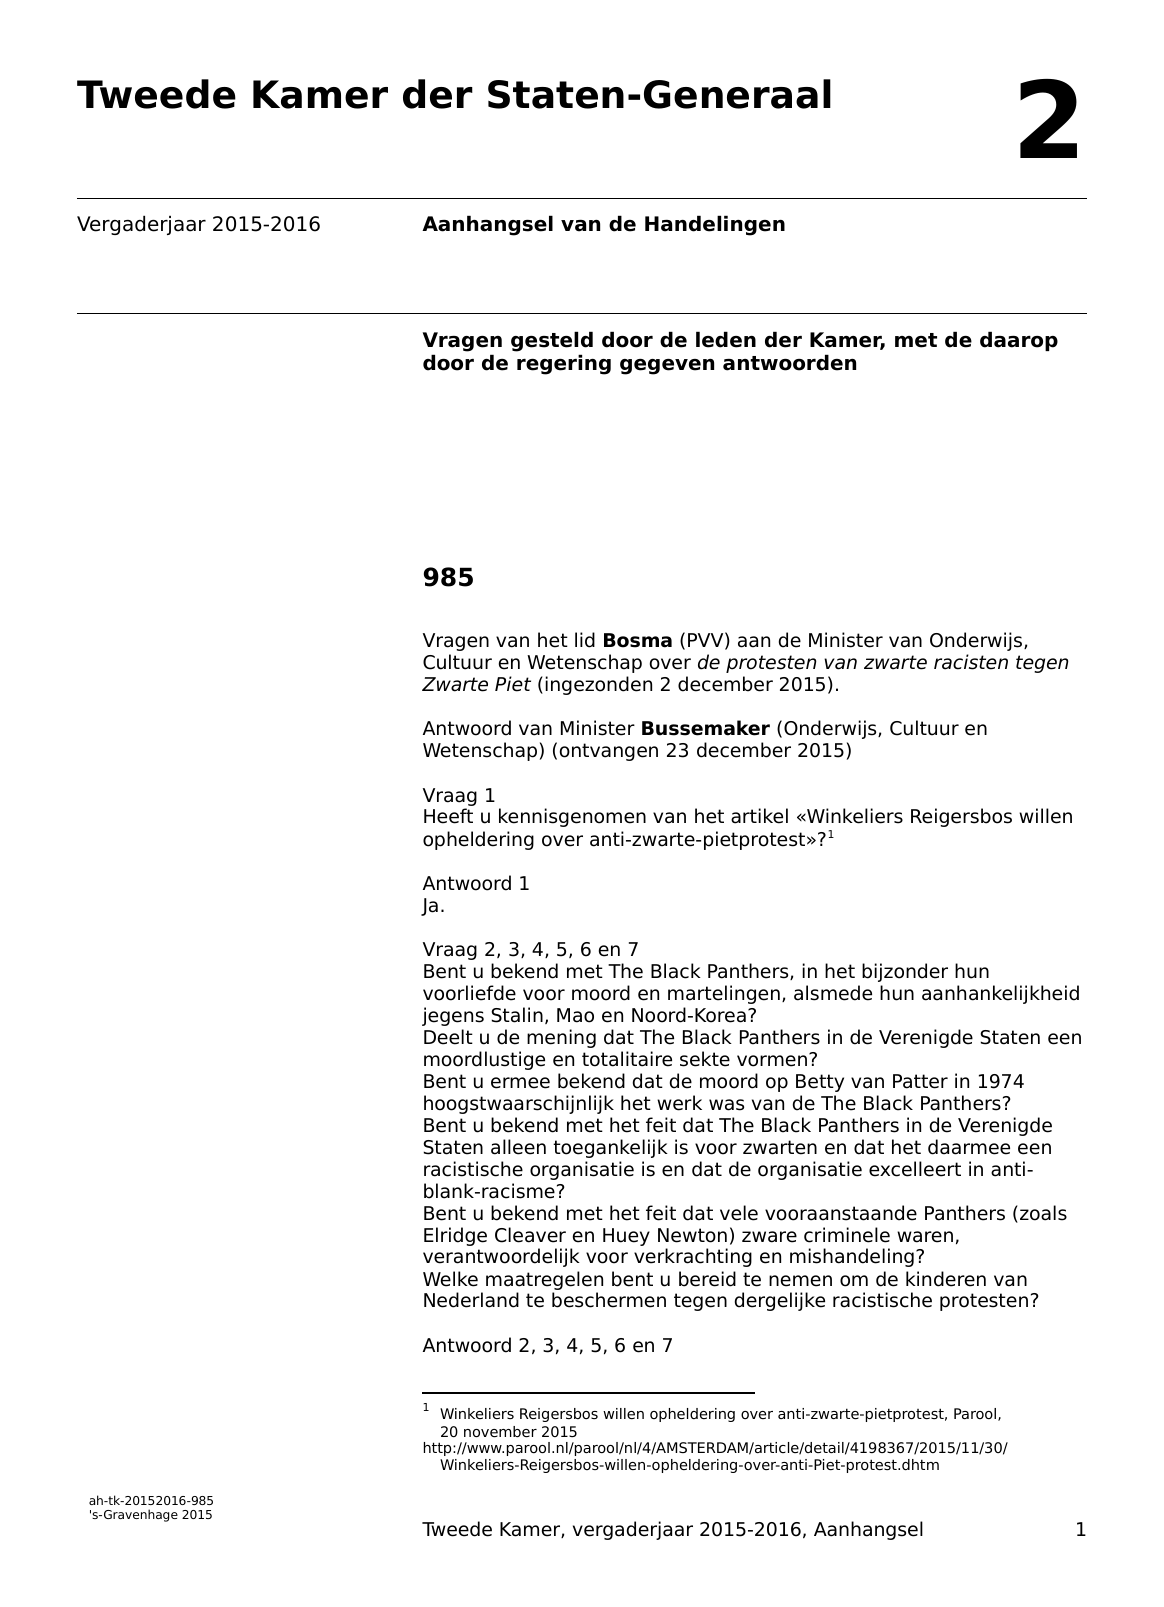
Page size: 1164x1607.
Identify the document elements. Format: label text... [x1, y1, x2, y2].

table_cell Aanhangsel van de Handelingen [422, 199, 1087, 313]
table_cell Vragen gesteld door de leden der Kamer, met de daarop door de regering gegeven antwoorden [422, 314, 1087, 375]
text http://www.parool.nl/parool/nl/4/AMSTERDAM/article/detail/4198367/2015/11/30/Winkeliers-Reigersbos-willen-opheldering-over-anti-Piet-protest.dhtm [422, 1441, 1087, 1474]
text Bent u bekend met het feit dat The Black Panthers in de Verenigde Staten alleen toegankelijk is voor zwarten en dat het daarmee een racistische organisatie is en dat de organisatie excelleert in anti-blank-racisme? [422, 1114, 1087, 1202]
text Winkeliers Reigersbos willen opheldering over anti-zwarte-pietprotest, Parool, 20 november 2015 [422, 1402, 1087, 1441]
text ah-tk-20152016-985 [88, 1494, 323, 1508]
text Antwoord 1 [422, 873, 1087, 894]
text Vraag 2, 3, 4, 5, 6 en 7 [422, 939, 1087, 961]
text Welke maatregelen bent u bereid te nemen om de kinderen van Nederland te beschermen tegen dergelijke racistische protesten? [422, 1268, 1087, 1312]
text 985 [422, 563, 1087, 592]
text 's-Gravenhage 2015 [88, 1508, 323, 1522]
text Deelt u de mening dat The Black Panthers in de Verenigde Staten een moordlustige en totalitaire sekte vormen? [422, 1027, 1087, 1071]
table_header Tweede Kamer der Staten-Generaal [77, 59, 886, 198]
text Bent u bekend met The Black Panthers, in het bijzonder hun voorliefde voor moord en martelingen, alsmede hun aanhankelijkheid jegens Stalin, Mao en Noord-Korea? [422, 961, 1087, 1027]
text Vraag 1 [422, 784, 1087, 806]
text Vragen van het lid Bosma (PVV) aan de Minister van Onderwijs, Cultuur en Wetenschap over de protesten van zwarte racisten tegen Zwarte Piet (ingezonden 2 december 2015). [422, 630, 1087, 696]
text Bent u ermee bekend dat de moord op Betty van Patter in 1974 hoogstwaarschijnlijk het werk was van de The Black Panthers? [422, 1071, 1087, 1114]
text Antwoord 2, 3, 4, 5, 6 en 7 [422, 1334, 1087, 1357]
text Heeft u kennisgenomen van het artikel «Winkeliers Reigersbos willen opheldering over anti-zwarte-pietprotest»? [422, 806, 1087, 850]
text Antwoord van Minister Bussemaker (Onderwijs, Cultuur en Wetenschap) (ontvangen 23 december 2015) [422, 718, 1087, 762]
text Bent u bekend met het feit dat vele vooraanstaande Panthers (zoals Elridge Cleaver en Huey Newton) zware criminele waren, verantwoordelijk voor verkrachting en mishandeling? [422, 1202, 1087, 1268]
text Ja. [422, 894, 1087, 917]
table_header 2 [886, 59, 1087, 198]
table_cell Vergaderjaar 2015-2016 [77, 199, 422, 313]
table_cell [77, 314, 422, 375]
